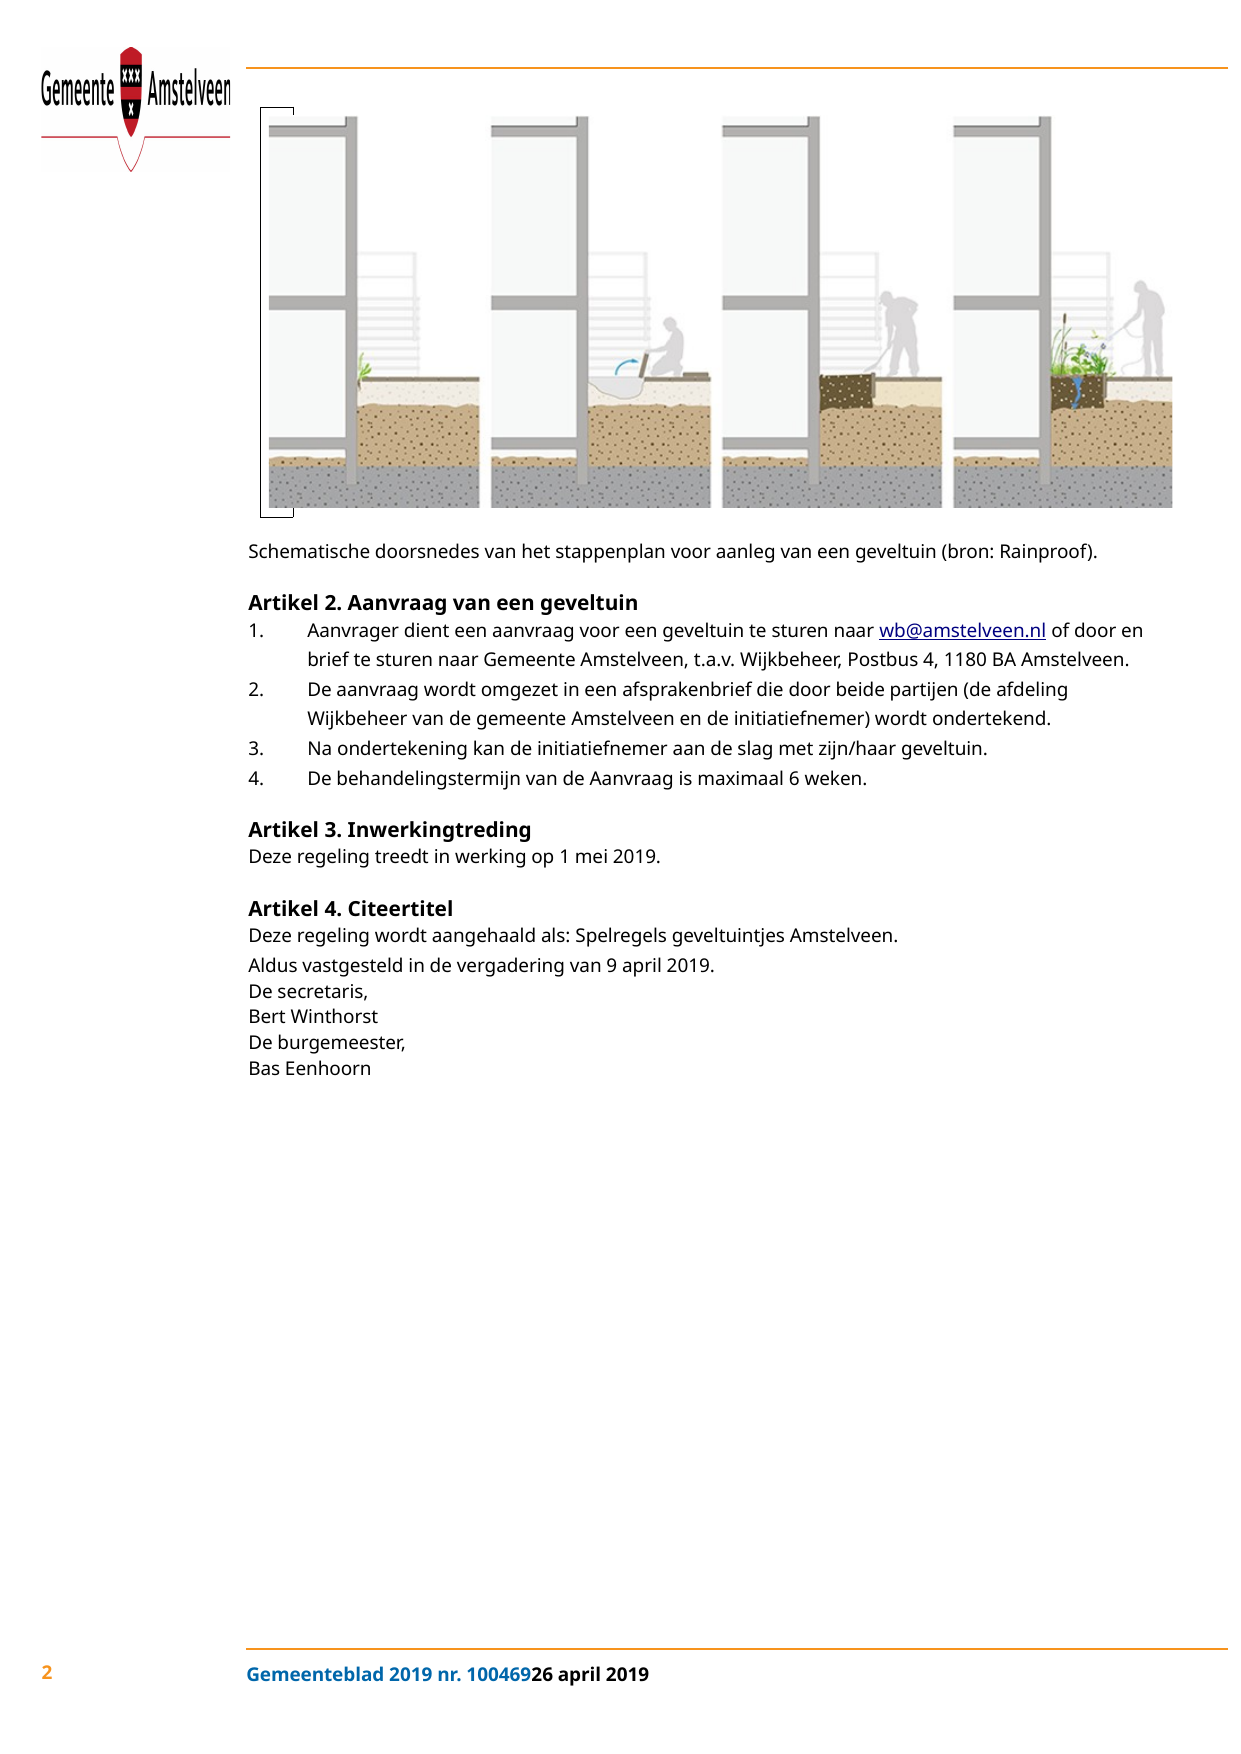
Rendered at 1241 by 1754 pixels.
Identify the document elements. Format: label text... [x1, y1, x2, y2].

text Deze regeling wordt aangehaald als: Spelregels geveltuintjes Amstelveen. [248, 922, 1152, 948]
text De secretaris, [248, 978, 1152, 1003]
picture [41, 47, 231, 172]
text Schematische doorsnedes van het stappenplan voor aanleg van een geveltuin (bron: Rainproof). [248, 538, 1152, 564]
text Artikel 2. Aanvraag van een geveltuin [248, 588, 1152, 617]
list Aanvrager dient een aanvraag voor een geveltuin te sturen naar wb@amstelveen.nl of door en brief te sturen naar Gemeente Amstelveen, t.a.v. Wijkbeheer, Postbus 4, 1180 BA Amstelveen. [248, 617, 1152, 672]
text Artikel 4. Citeertitel [248, 894, 1152, 922]
text Bert Winthorst [248, 1003, 1152, 1029]
text Aldus vastgesteld in de vergadering van 9 april 2019. [248, 952, 1152, 978]
picture [268, 115, 1173, 508]
list Na ondertekening kan de initiatiefnemer aan de slag met zijn/haar geveltuin. [248, 735, 1152, 761]
text Artikel 3. Inwerkingtreding [248, 815, 1152, 844]
text De burgemeester, [248, 1029, 1152, 1055]
list De behandelingstermijn van de Aanvraag is maximaal 6 weken. [248, 765, 1152, 791]
text Deze regeling treedt in werking op 1 mei 2019. [248, 844, 1152, 869]
text Bas Eenhoorn [248, 1055, 1152, 1081]
list De aanvraag wordt omgezet in een afsprakenbrief die door beide partijen (de afdeling Wijkbeheer van de gemeente Amstelveen en de initiatiefnemer) wordt ondertekend. [248, 676, 1152, 731]
